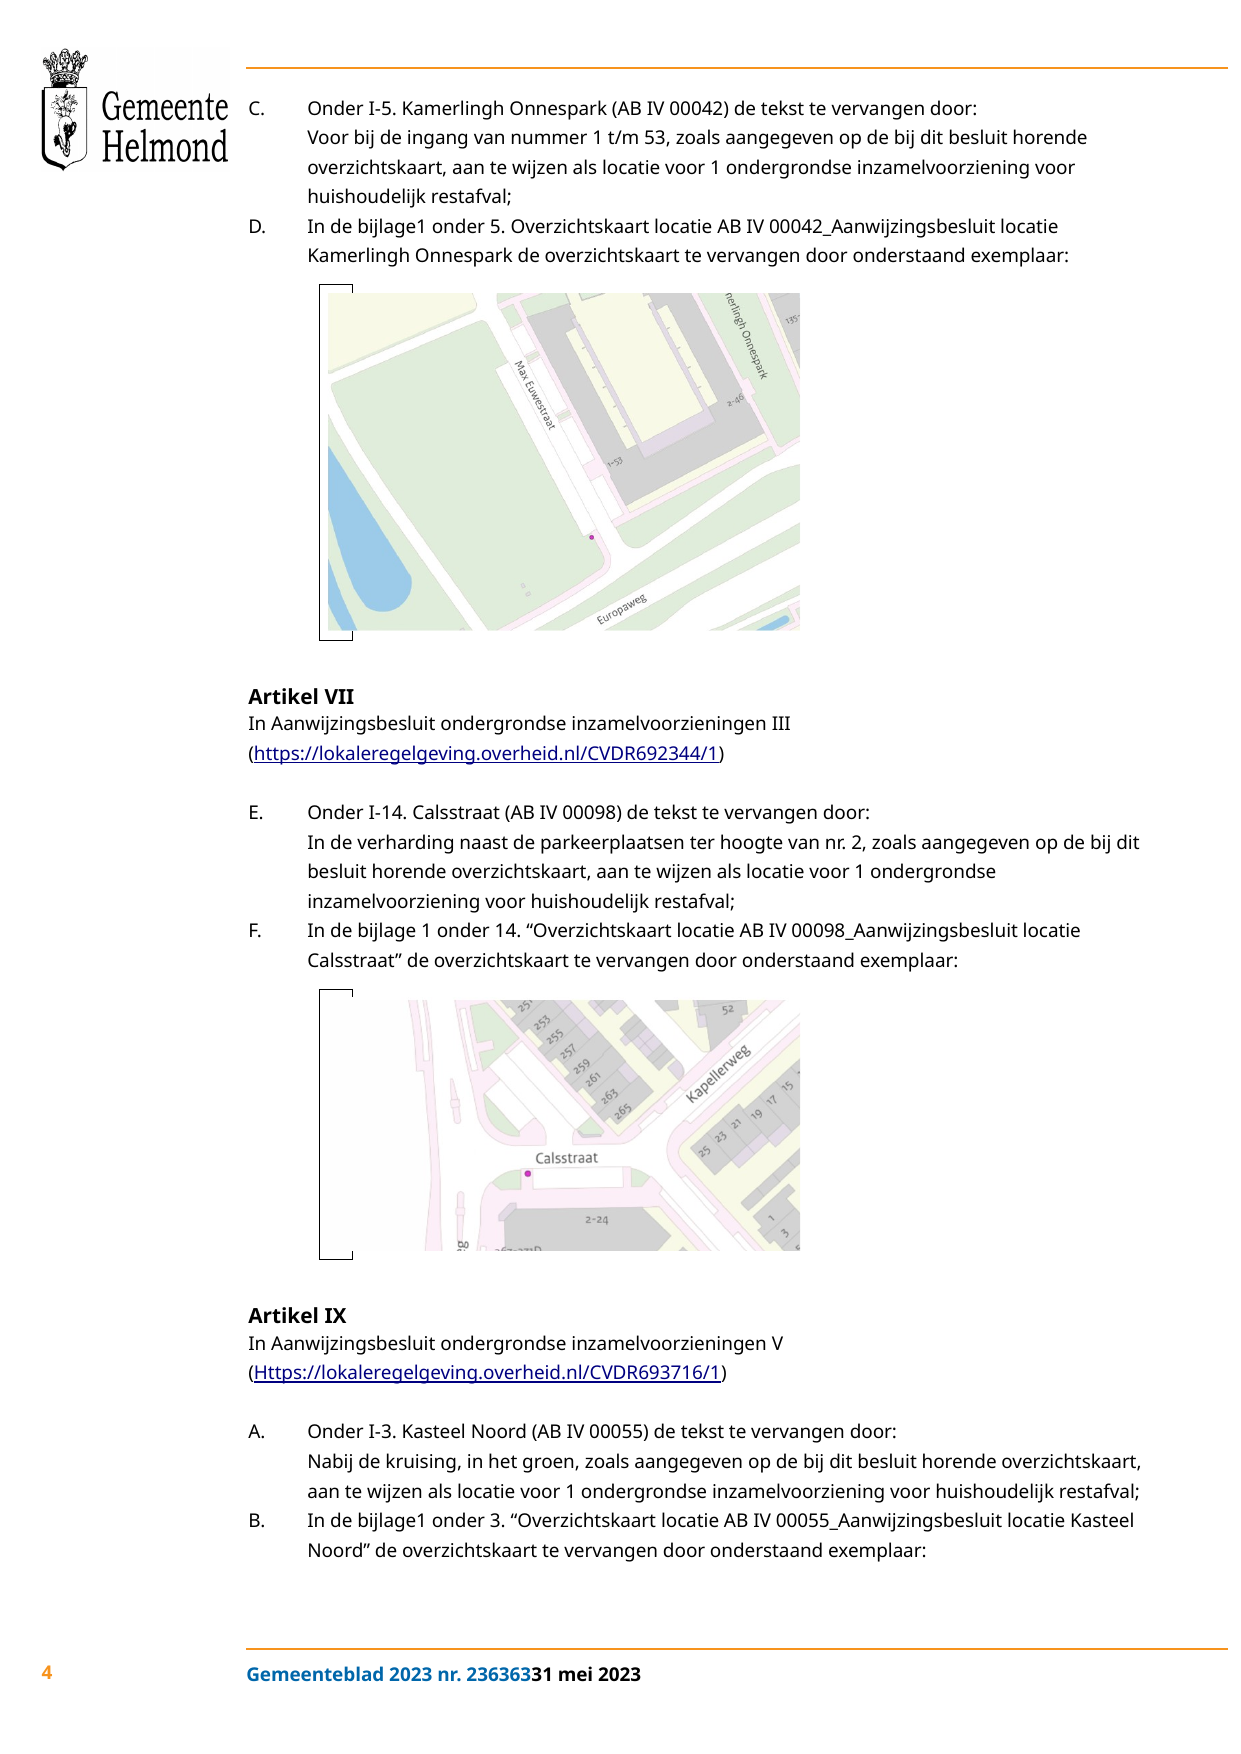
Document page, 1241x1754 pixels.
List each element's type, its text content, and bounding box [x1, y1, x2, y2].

list Onder I-3. Kasteel Noord (AB IV 00055) de tekst te vervangen door: [248, 1419, 1152, 1444]
list Nabij de kruising, in het groen, zoals aangegeven op de bij dit besluit horende overzichtskaart, aan te wijzen als locatie voor 1 ondergrondse inzamelvoorziening voor huishoudelijk restafval; [248, 1448, 1152, 1503]
text In Aanwijzingsbesluit ondergrondse inzamelvoorzieningen III [248, 711, 1152, 736]
list In de bijlage1 onder 5. Overzichtskaart locatie AB IV 00042_Aanwijzingsbesluit locatie Kamerlingh Onnespark de overzichtskaart te vervangen door onderstaand exemplaar: [248, 213, 1152, 268]
list In de bijlage1 onder 3. “Overzichtskaart locatie AB IV 00055_Aanwijzingsbesluit locatie Kasteel Noord” de overzichtskaart te vervangen door onderstaand exemplaar: [248, 1507, 1152, 1563]
picture [327, 997, 801, 1251]
list In de verharding naast de parkeerplaatsen ter hoogte van nr. 2, zoals aangegeven op de bij dit besluit horende overzichtskaart, aan te wijzen als locatie voor 1 ondergrondse inzamelvoorziening voor huishoudelijk restafval; [248, 829, 1152, 914]
text Artikel VII [248, 682, 1152, 711]
list Onder I-5. Kamerlingh Onnespark (AB IV 00042) de tekst te vervangen door: [248, 95, 1152, 121]
list In de bijlage 1 onder 14. “Overzichtskaart locatie AB IV 00098_Aanwijzingsbesluit locatie Calsstraat” de overzichtskaart te vervangen door onderstaand exemplaar: [248, 918, 1152, 973]
text In Aanwijzingsbesluit ondergrondse inzamelvoorzieningen V [248, 1330, 1152, 1356]
text (Https://lokaleregelgeving.overheid.nl/CVDR693716/1) [248, 1359, 1152, 1385]
list Voor bij de ingang van nummer 1 t/m 53, zoals aangegeven op de bij dit besluit horende overzichtskaart, aan te wijzen als locatie voor 1 ondergrondse inzamelvoorziening voor huishoudelijk restafval; [248, 124, 1152, 209]
list Onder I-14. Calsstraat (AB IV 00098) de tekst te vervangen door: [248, 799, 1152, 825]
picture [41, 47, 231, 172]
picture [327, 293, 801, 631]
text Artikel IX [248, 1301, 1152, 1330]
text (https://lokaleregelgeving.overheid.nl/CVDR692344/1) [248, 740, 1152, 766]
